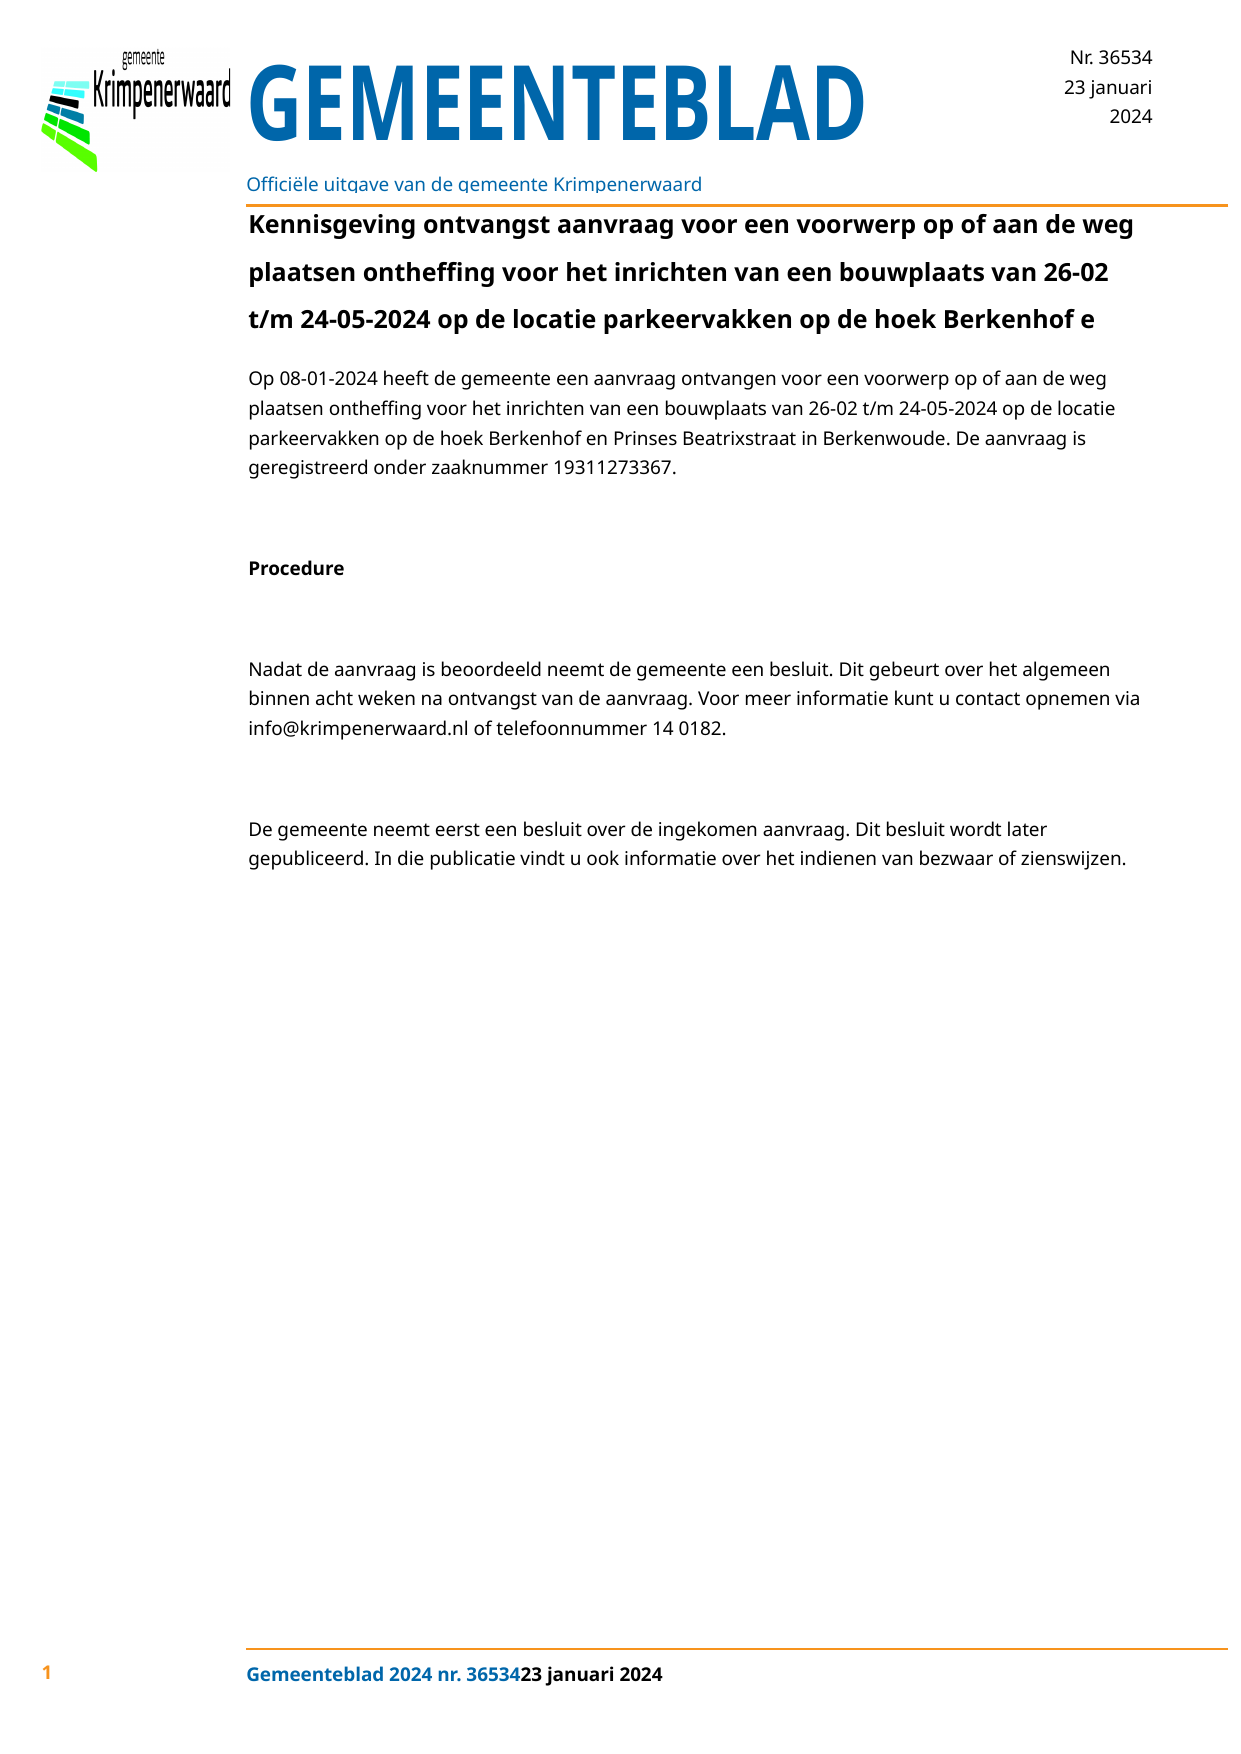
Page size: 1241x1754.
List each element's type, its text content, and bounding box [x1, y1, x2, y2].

text Kennisgeving ontvangst aanvraag voor een voorwerp op of aan de weg plaatsen ontheffing voor het inrichten van een bouwplaats van 26-02 t/m 24-05-2024 op de locatie parkeervakken op de hoek Berkenhof e [248, 207, 1152, 336]
text Procedure [248, 555, 1152, 581]
text Op 08-01-2024 heeft de gemeente een aanvraag ontvangen voor een voorwerp op of aan de weg plaatsen ontheffing voor het inrichten van een bouwplaats van 26-02 t/m 24-05-2024 op de locatie parkeervakken op de hoek Berkenhof en Prinses Beatrixstraat in Berkenwoude. De aanvraag is geregistreerd onder zaaknummer 19311273367. [248, 366, 1152, 480]
text De gemeente neemt eerst een besluit over de ingekomen aanvraag. Dit besluit wordt later gepubliceerd. In die publicatie vindt u ook informatie over het indienen van bezwaar of zienswijzen. [248, 816, 1152, 871]
text Nadat de aanvraag is beoordeeld neemt de gemeente een besluit. Dit gebeurt over het algemeen binnen acht weken na ontvangst van de aanvraag. Voor meer informatie kunt u contact opnemen via info@krimpenerwaard.nl of telefoonnummer 14 0182. [248, 656, 1152, 741]
picture [41, 47, 231, 172]
